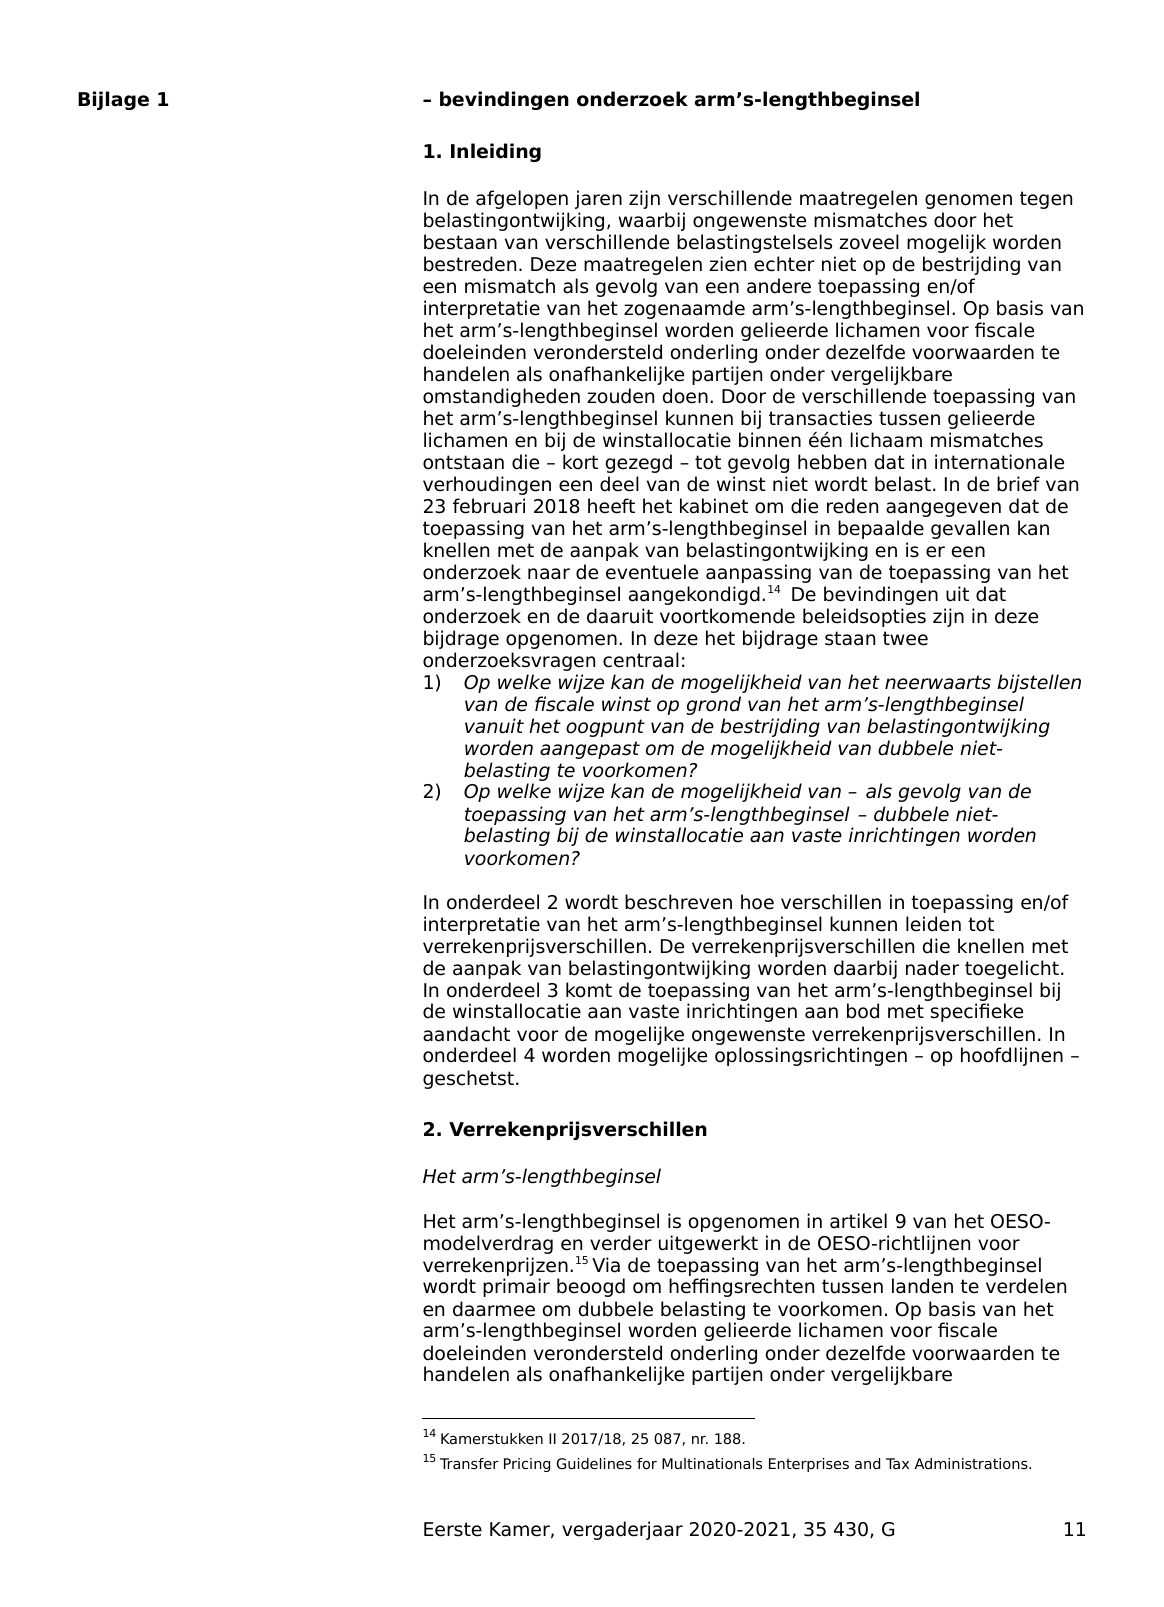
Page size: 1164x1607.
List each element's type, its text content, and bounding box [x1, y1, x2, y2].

text Transfer Pricing Guidelines for Multinationals Enterprises and Tax Administrations. [422, 1452, 1087, 1474]
text Het arm’s-lengthbeginsel is opgenomen in artikel 9 van het OESO-modelverdrag en verder uitgewerkt in de OESO-richtlijnen voor verrekenprijzen.Via de toepassing van het arm’s-lengthbeginsel wordt primair beoogd om heffingsrechten tussen landen te verdelen en daarmee om dubbele belasting te voorkomen. Op basis van het arm’s-lengthbeginsel worden gelieerde lichamen voor fiscale doeleinden verondersteld onderling onder dezelfde voorwaarden te handelen als onafhankelijke partijen onder vergelijkbare [422, 1211, 1087, 1386]
subtitle Bijlage 1 – bevindingen onderzoek arm’s-lengthbeginsel [77, 89, 1087, 111]
text 1) Op welke wijze kan de mogelijkheid van het neerwaarts bijstellen van de fiscale winst op grond van het arm’s-lengthbeginsel vanuit het oogpunt van de bestrijding van belastingontwijking worden aangepast om de mogelijkheid van dubbele niet-belasting te voorkomen? [422, 672, 1087, 781]
subtitle Het arm’s-lengthbeginsel [422, 1166, 1087, 1188]
subtitle 1. Inleiding [422, 141, 1087, 163]
text In onderdeel 2 wordt beschreven hoe verschillen in toepassing en/of interpretatie van het arm’s-lengthbeginsel kunnen leiden tot verrekenprijsverschillen. De verrekenprijsverschillen die knellen met de aanpak van belastingontwijking worden daarbij nader toegelicht. In onderdeel 3 komt de toepassing van het arm’s-lengthbeginsel bij de winstallocatie aan vaste inrichtingen aan bod met specifieke aandacht voor de mogelijke ongewenste verrekenprijsverschillen. In onderdeel 4 worden mogelijke oplossingsrichtingen – op hoofdlijnen – geschetst. [422, 892, 1087, 1089]
text In de afgelopen jaren zijn verschillende maatregelen genomen tegen belastingontwijking, waarbij ongewenste mismatches door het bestaan van verschillende belastingstelsels zoveel mogelijk worden bestreden. Deze maatregelen zien echter niet op de bestrijding van een mismatch als gevolg van een andere toepassing en/of interpretatie van het zogenaamde arm’s-lengthbeginsel. Op basis van het arm’s-lengthbeginsel worden gelieerde lichamen voor fiscale doeleinden verondersteld onderling onder dezelfde voorwaarden te handelen als onafhankelijke partijen onder vergelijkbare omstandigheden zouden doen. Door de verschillende toepassing van het arm’s-lengthbeginsel kunnen bij transacties tussen gelieerde lichamen en bij de winstallocatie binnen één lichaam mismatches ontstaan die – kort gezegd – tot gevolg hebben dat in internationale verhoudingen een deel van de winst niet wordt belast. In de brief van 23 februari 2018 heeft het kabinet om die reden aangegeven dat de toepassing van het arm’s-lengthbeginsel in bepaalde gevallen kan knellen met de aanpak van belastingontwijking en is er een onderzoek naar de eventuele aanpassing van de toepassing van het arm’s-lengthbeginsel aangekondigd. De bevindingen uit dat onderzoek en de daaruit voortkomende beleidsopties zijn in deze bijdrage opgenomen. In deze het bijdrage staan twee onderzoeksvragen centraal: [422, 188, 1087, 672]
subtitle 2. Verrekenprijsverschillen [422, 1119, 1087, 1141]
text Kamerstukken II 2017/18, 25 087, nr. 188. [422, 1427, 1087, 1449]
text 2) Op welke wijze kan de mogelijkheid van – als gevolg van de toepassing van het arm’s-lengthbeginsel – dubbele niet-belasting bij de winstallocatie aan vaste inrichtingen worden voorkomen? [422, 781, 1087, 869]
